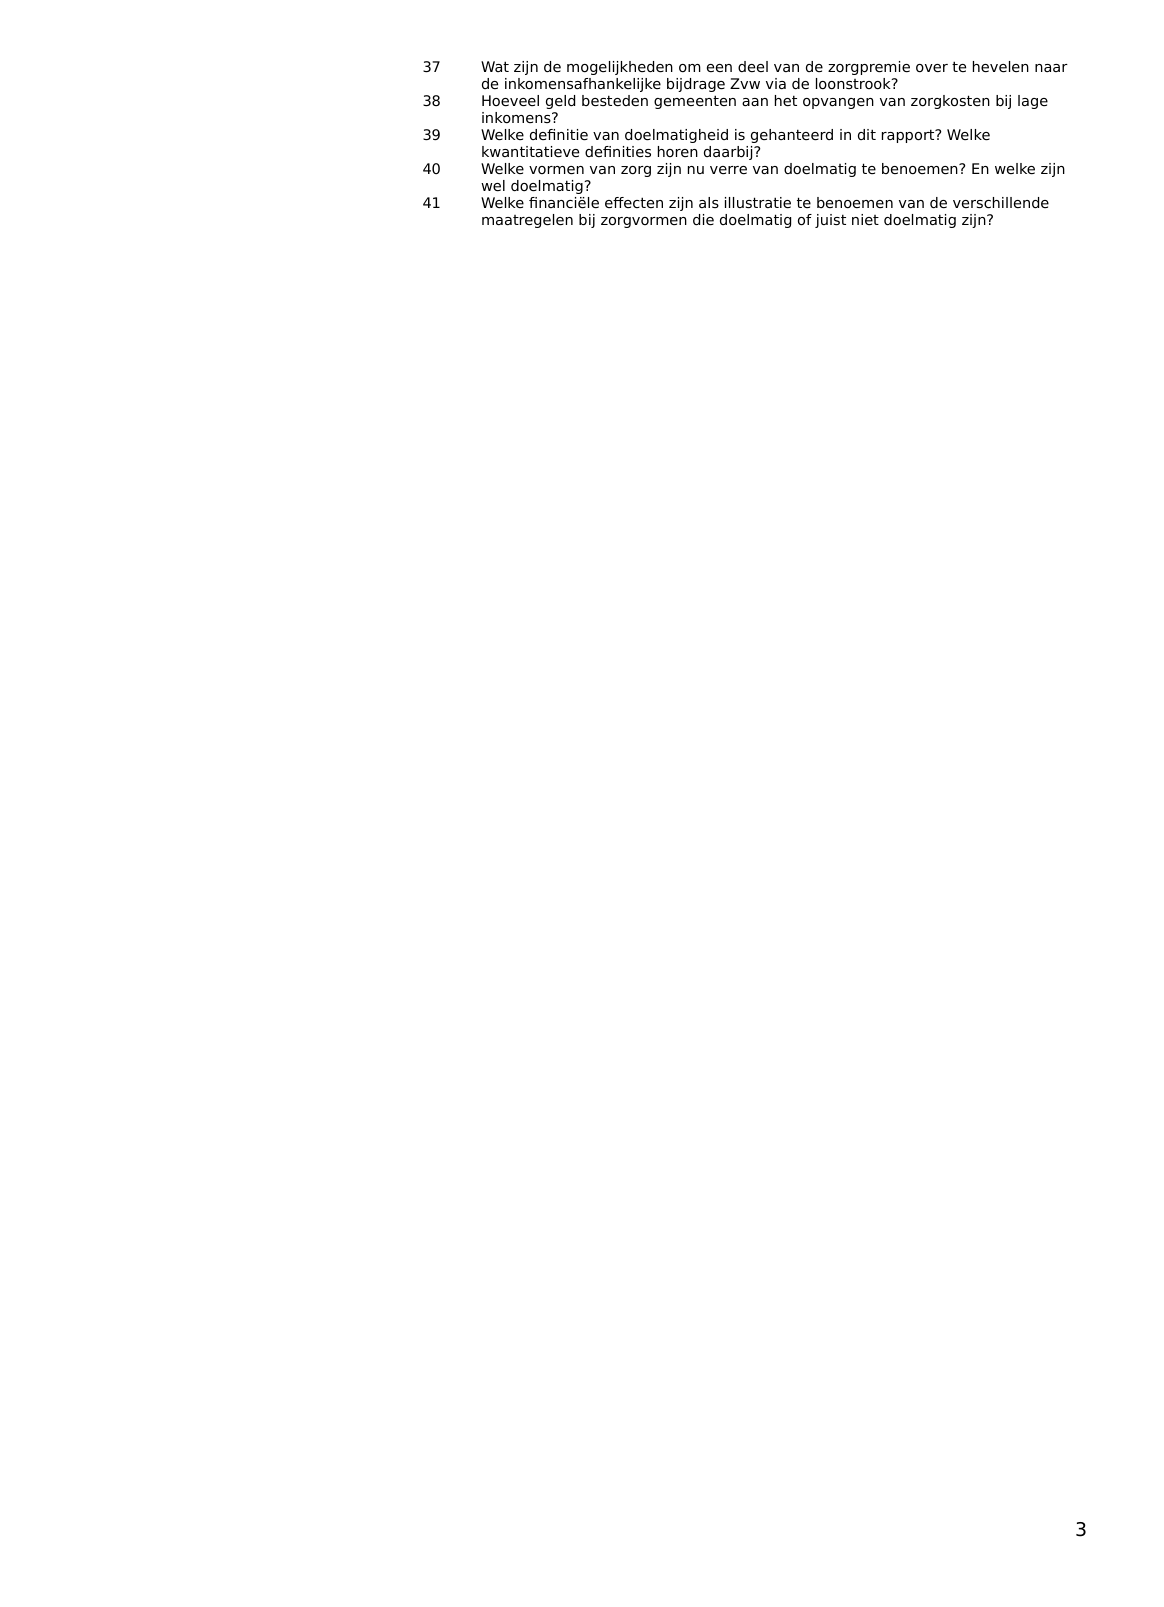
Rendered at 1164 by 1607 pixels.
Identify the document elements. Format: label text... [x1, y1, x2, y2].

table_cell 41 [422, 195, 475, 229]
table_cell Wat zijn de mogelijkheden om een deel van de zorgpremie over te hevelen naar de inkomensafhankelijke bijdrage Zvw via de loonstrook? [475, 59, 1087, 93]
table_cell Welke vormen van zorg zijn nu verre van doelmatig te benoemen? En welke zijn wel doelmatig? [475, 161, 1087, 195]
table_cell Welke definitie van doelmatigheid is gehanteerd in dit rapport? Welke kwantitatieve definities horen daarbij? [475, 127, 1087, 161]
table_cell 39 [422, 127, 475, 161]
table_cell 40 [422, 161, 475, 195]
table_cell 38 [422, 93, 475, 127]
table_cell Hoeveel geld besteden gemeenten aan het opvangen van zorgkosten bij lage inkomens? [475, 93, 1087, 127]
table_cell Welke financiële effecten zijn als illustratie te benoemen van de verschillende maatregelen bij zorgvormen die doelmatig of juist niet doelmatig zijn? [475, 195, 1087, 229]
table_cell 37 [422, 59, 475, 93]
